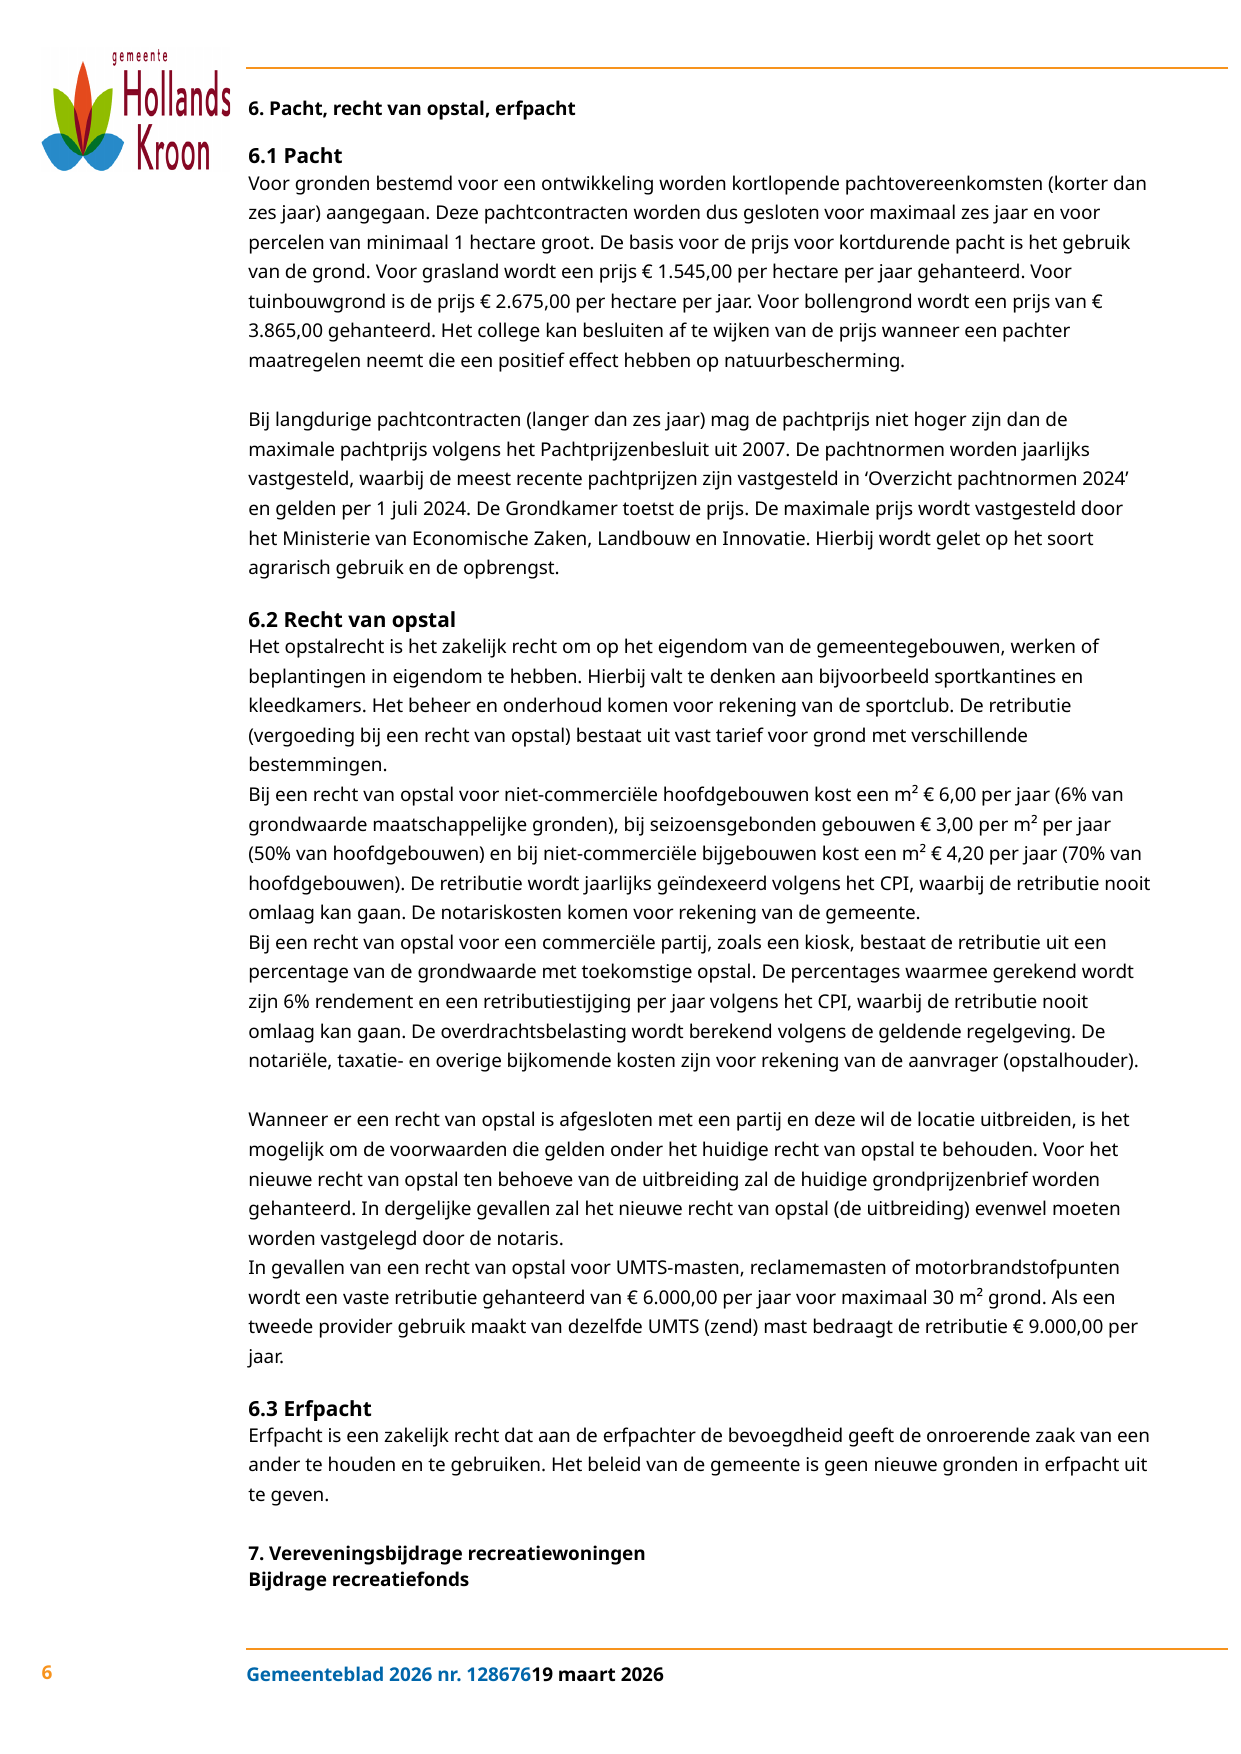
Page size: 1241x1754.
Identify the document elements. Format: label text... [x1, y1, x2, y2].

text Bijdrage recreatiefonds [248, 1566, 1152, 1592]
text Erfpacht is een zakelijk recht dat aan de erfpachter de bevoegdheid geeft de onroerende zaak van een ander te houden en te gebruiken. Het beleid van de gemeente is geen nieuwe gronden in erfpacht uit te geven. [248, 1422, 1152, 1507]
picture [41, 47, 231, 172]
text 6.3 Erfpacht [248, 1394, 1152, 1422]
text 6.1 Pacht [248, 141, 1152, 170]
text Bij langdurige pachtcontracten (langer dan zes jaar) mag de pachtprijs niet hoger zijn dan de maximale pachtprijs volgens het Pachtprijzenbesluit uit 2007. De pachtnormen worden jaarlijks vastgesteld, waarbij de meest recente pachtprijzen zijn vastgesteld in ‘Overzicht pachtnormen 2024’ en gelden per 1 juli 2024. De Grondkamer toetst de prijs. De maximale prijs wordt vastgesteld door het Ministerie van Economische Zaken, Landbouw en Innovatie. Hierbij wordt gelet op het soort agrarisch gebruik en de opbrengst. [248, 406, 1152, 580]
text 6. Pacht, recht van opstal, erfpacht [248, 95, 1152, 121]
text Bij een recht van opstal voor niet-commerciële hoofdgebouwen kost een m² € 6,00 per jaar (6% van grondwaarde maatschappelijke gronden), bij seizoensgebonden gebouwen € 3,00 per m² per jaar (50% van hoofdgebouwen) en bij niet-commerciële bijgebouwen kost een m² € 4,20 per jaar (70% van hoofdgebouwen). De retributie wordt jaarlijks geïndexeerd volgens het CPI, waarbij de retributie nooit omlaag kan gaan. De notariskosten komen voor rekening van de gemeente. [248, 781, 1152, 925]
text 6.2 Recht van opstal [248, 605, 1152, 633]
text Voor gronden bestemd voor een ontwikkeling worden kortlopende pachtovereenkomsten (korter dan zes jaar) aangegaan. Deze pachtcontracten worden dus gesloten voor maximaal zes jaar en voor percelen van minimaal 1 hectare groot. De basis voor de prijs voor kortdurende pacht is het gebruik van de grond. Voor grasland wordt een prijs € 1.545,00 per hectare per jaar gehanteerd. Voor tuinbouwgrond is de prijs € 2.675,00 per hectare per jaar. Voor bollengrond wordt een prijs van € 3.865,00 gehanteerd. Het college kan besluiten af te wijken van de prijs wanneer een pachter maatregelen neemt die een positief effect hebben op natuurbescherming. [248, 170, 1152, 373]
text Bij een recht van opstal voor een commerciële partij, zoals een kiosk, bestaat de retributie uit een percentage van de grondwaarde met toekomstige opstal. De percentages waarmee gerekend wordt zijn 6% rendement en een retributiestijging per jaar volgens het CPI, waarbij de retributie nooit omlaag kan gaan. De overdrachtsbelasting wordt berekend volgens de geldende regelgeving. De notariële, taxatie- en overige bijkomende kosten zijn voor rekening van de aanvrager (opstalhouder). [248, 929, 1152, 1073]
text Wanneer er een recht van opstal is afgesloten met een partij en deze wil de locatie uitbreiden, is het mogelijk om de voorwaarden die gelden onder het huidige recht van opstal te behouden. Voor het nieuwe recht van opstal ten behoeve van de uitbreiding zal de huidige grondprijzenbrief worden gehanteerd. In dergelijke gevallen zal het nieuwe recht van opstal (de uitbreiding) evenwel moeten worden vastgelegd door de notaris. [248, 1107, 1152, 1251]
text Het opstalrecht is het zakelijk recht om op het eigendom van de gemeentegebouwen, werken of beplantingen in eigendom te hebben. Hierbij valt te denken aan bijvoorbeeld sportkantines en kleedkamers. Het beheer en onderhoud komen voor rekening van de sportclub. De retributie (vergoeding bij een recht van opstal) bestaat uit vast tarief voor grond met verschillende bestemmingen. [248, 633, 1152, 777]
text 7. Vereveningsbijdrage recreatiewoningen [248, 1540, 1152, 1566]
text In gevallen van een recht van opstal voor UMTS-masten, reclamemasten of motorbrandstofpunten wordt een vaste retributie gehanteerd van € 6.000,00 per jaar voor maximaal 30 m² grond. Als een tweede provider gebruik maakt van dezelfde UMTS (zend) mast bedraagt de retributie € 9.000,00 per jaar. [248, 1254, 1152, 1369]
